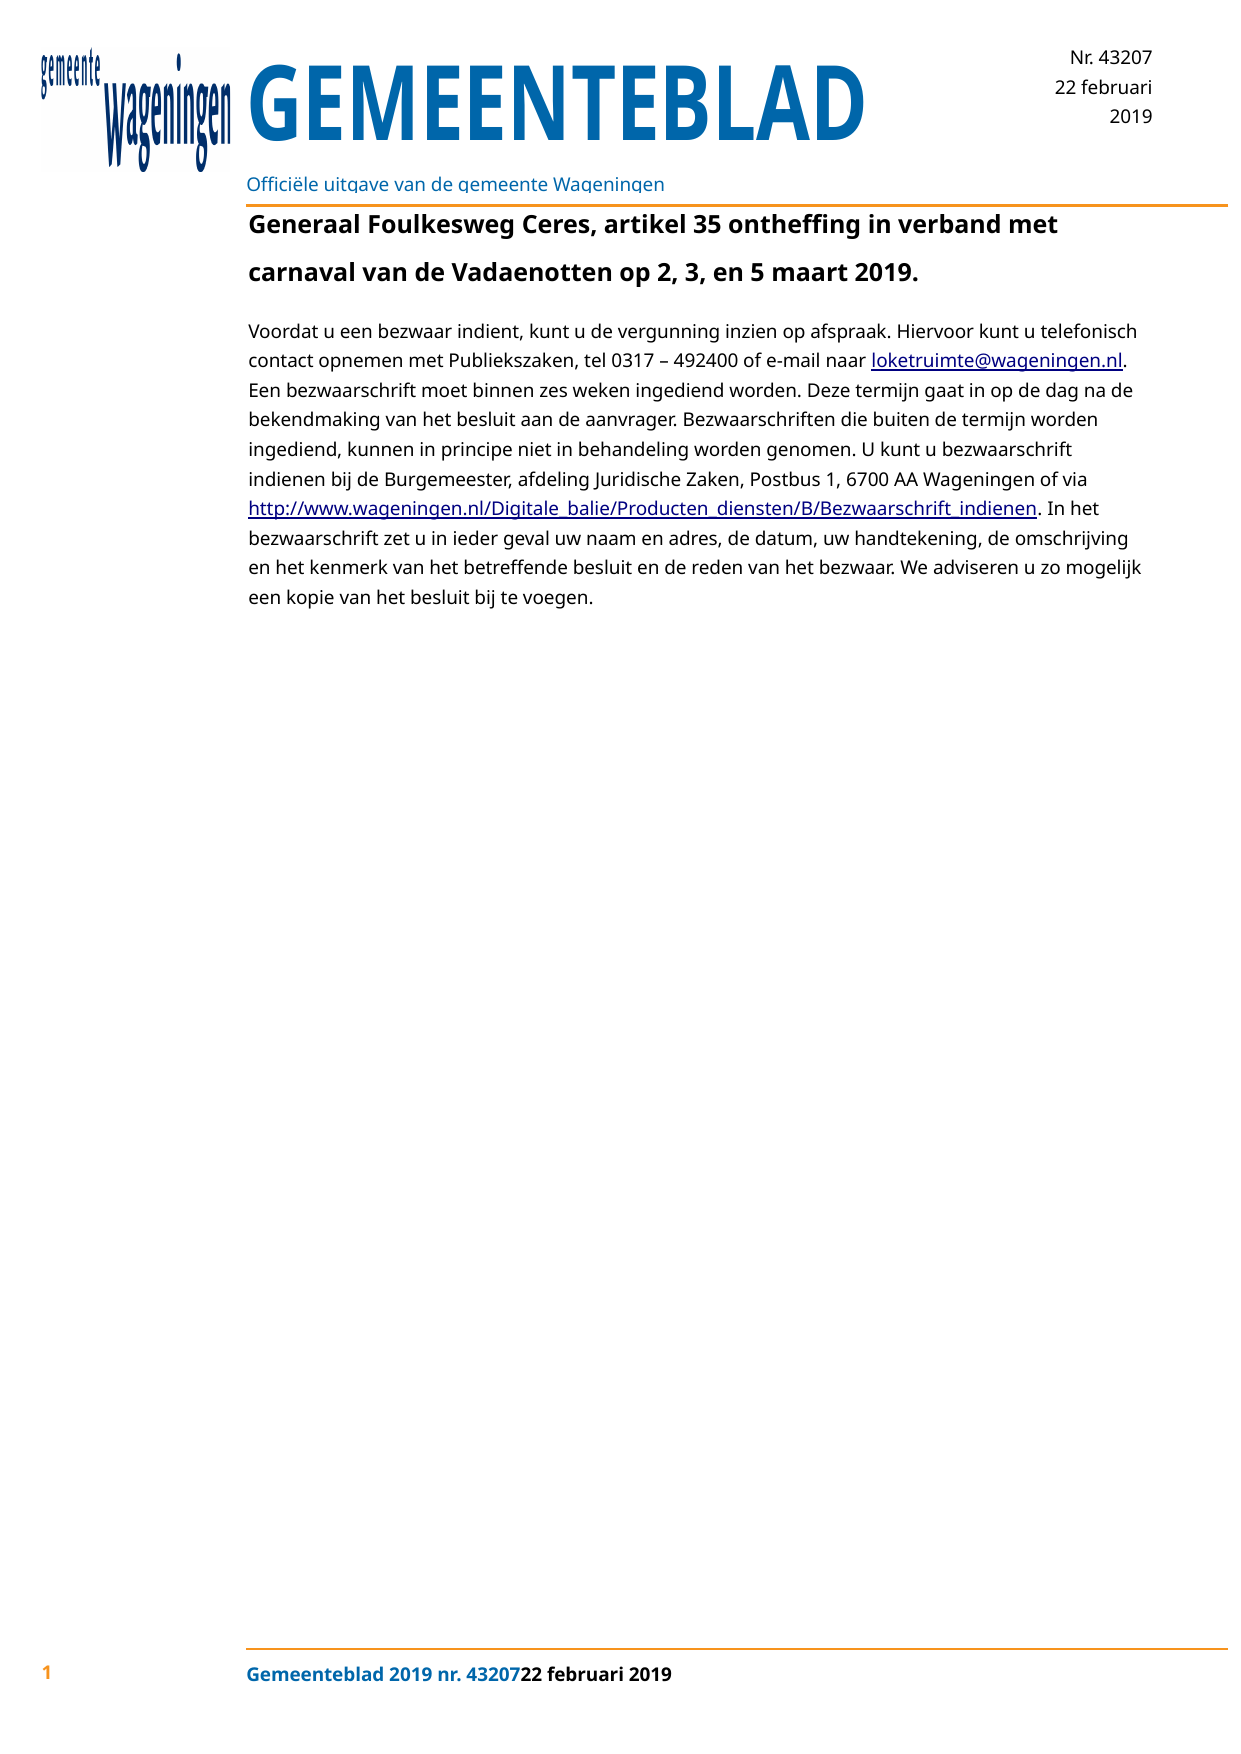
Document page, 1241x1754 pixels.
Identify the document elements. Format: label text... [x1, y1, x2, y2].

picture [41, 47, 231, 172]
text Voordat u een bezwaar indient, kunt u de vergunning inzien op afspraak. Hiervoor kunt u telefonisch contact opnemen met Publiekszaken, tel 0317 – 492400 of e-mail naar loketruimte@wageningen.nl. Een bezwaarschrift moet binnen zes weken ingediend worden. Deze termijn gaat in op de dag na de bekendmaking van het besluit aan de aanvrager. Bezwaarschriften die buiten de termijn worden ingediend, kunnen in principe niet in behandeling worden genomen. U kunt u bezwaarschrift indienen bij de Burgemeester, afdeling Juridische Zaken, Postbus 1, 6700 AA Wageningen of via http://www.wageningen.nl/Digitale_balie/Producten_diensten/B/Bezwaarschrift_indienen. In het bezwaarschrift zet u in ieder geval uw naam en adres, de datum, uw handtekening, de omschrijving en het kenmerk van het betreffende besluit en de reden van het bezwaar. We adviseren u zo mogelijk een kopie van het besluit bij te voegen. [248, 318, 1152, 610]
text Generaal Foulkesweg Ceres, artikel 35 ontheffing in verband met carnaval van de Vadaenotten op 2, 3, en 5 maart 2019. [248, 207, 1152, 288]
